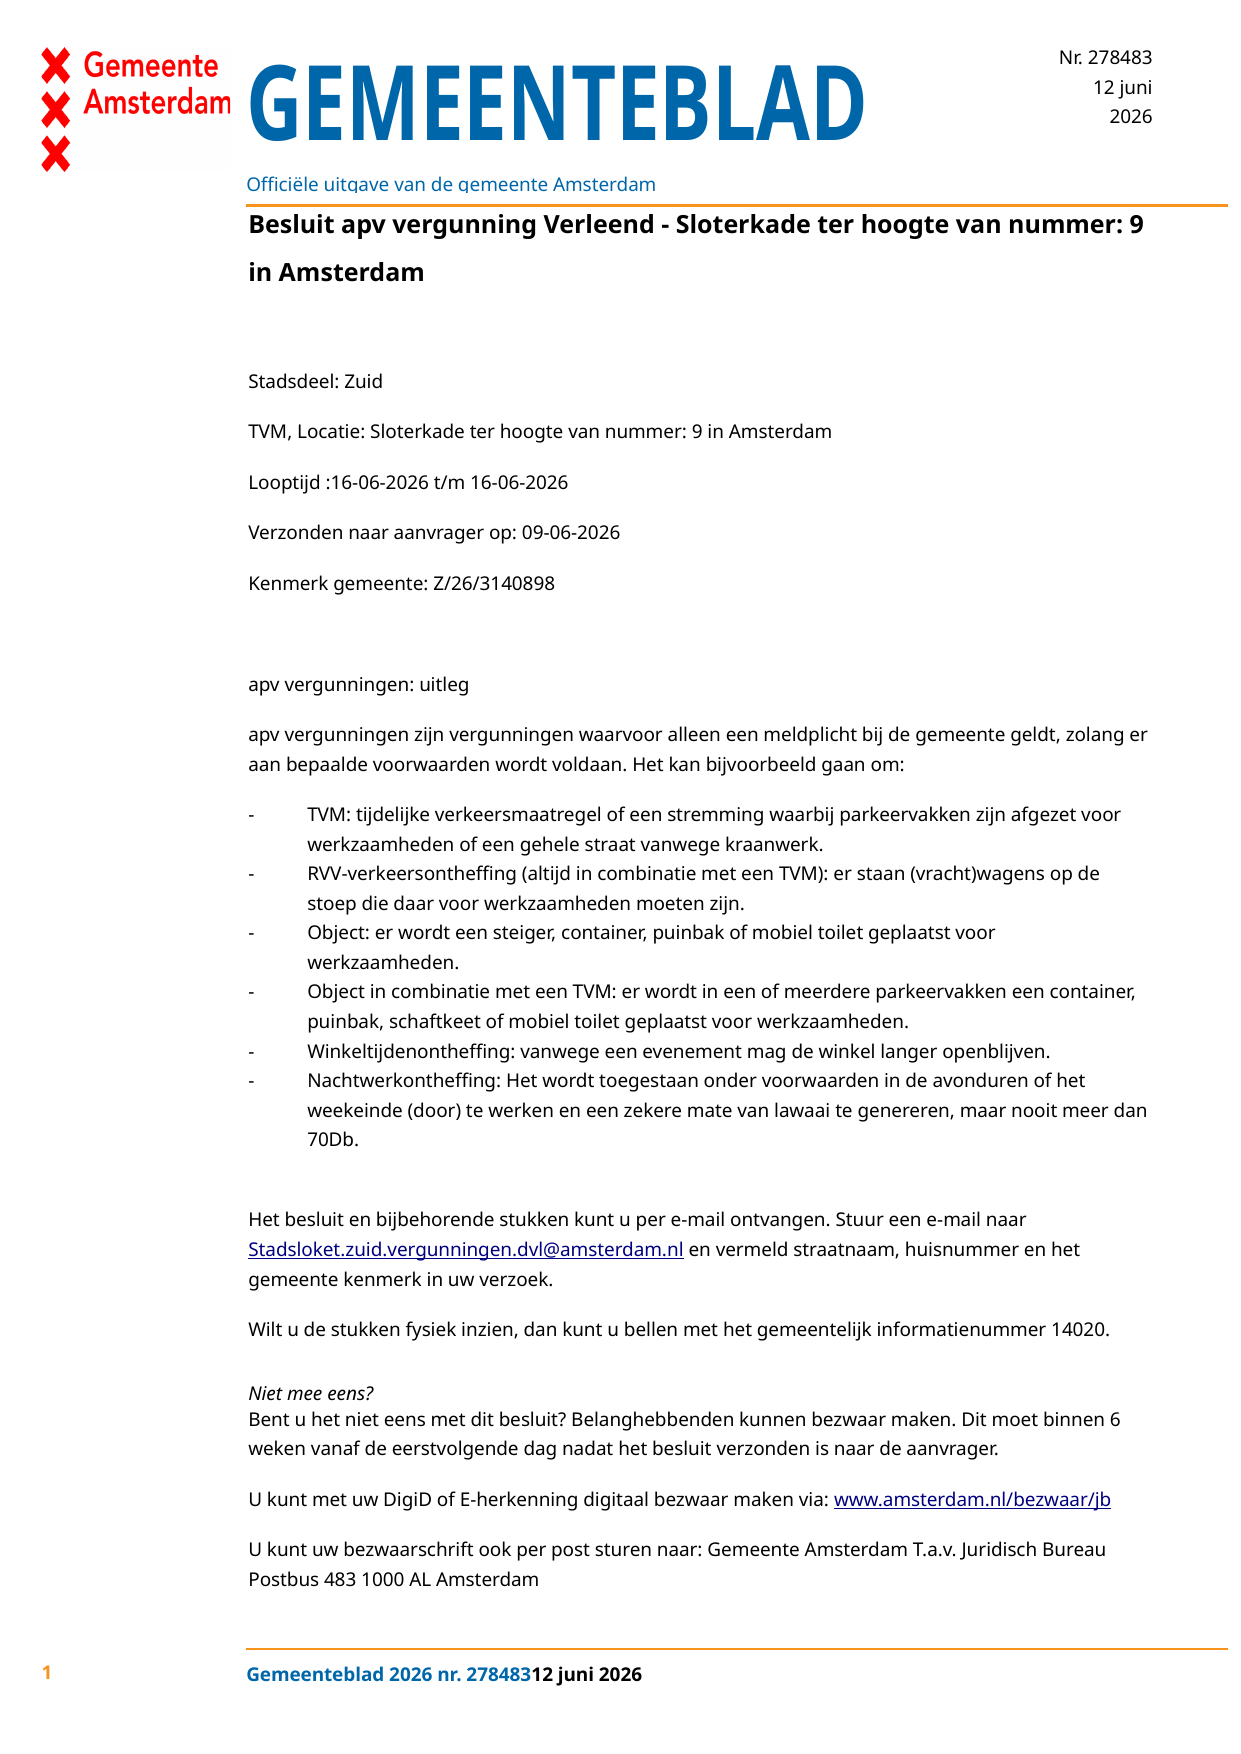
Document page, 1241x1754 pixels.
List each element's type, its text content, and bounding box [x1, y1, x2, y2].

text Niet mee eens? [248, 1380, 1152, 1406]
text U kunt met uw DigiD of E-herkenning digitaal bezwaar maken via: www.amsterdam.nl/bezwaar/jb [248, 1486, 1152, 1512]
text Stadsdeel: Zuid [248, 368, 1152, 394]
text Bent u het niet eens met dit besluit? Belanghebbenden kunnen bezwaar maken. Dit moet binnen 6 weken vanaf de eerstvolgende dag nadat het besluit verzonden is naar de aanvrager. [248, 1406, 1152, 1461]
text Kenmerk gemeente: Z/26/3140898 [248, 570, 1152, 596]
list TVM: tijdelijke verkeersmaatregel of een stremming waarbij parkeervakken zijn afgezet voor werkzaamheden of een gehele straat vanwege kraanwerk. [248, 801, 1152, 857]
list Nachtwerkontheffing: Het wordt toegestaan onder voorwaarden in de avonduren of het weekeinde (door) te werken en een zekere mate van lawaai te genereren, maar nooit meer dan 70Db. [248, 1067, 1152, 1152]
list RVV-verkeersontheffing (altijd in combinatie met een TVM): er staan (vracht)wagens op de stoep die daar voor werkzaamheden moeten zijn. [248, 860, 1152, 916]
text Verzonden naar aanvrager op: 09-06-2026 [248, 519, 1152, 545]
list Object in combinatie met een TVM: er wordt in een of meerdere parkeervakken een container, puinbak, schaftkeet of mobiel toilet geplaatst voor werkzaamheden. [248, 979, 1152, 1034]
text TVM, Locatie: Sloterkade ter hoogte van nummer: 9 in Amsterdam [248, 419, 1152, 444]
picture [41, 47, 231, 172]
list Winkeltijdenontheffing: vanwege een evenement mag de winkel langer openblijven. [248, 1038, 1152, 1064]
text Wilt u de stukken fysiek inzien, dan kunt u bellen met het gemeentelijk informatienummer 14020. [248, 1316, 1152, 1342]
list Object: er wordt een steiger, container, puinbak of mobiel toilet geplaatst voor werkzaamheden. [248, 919, 1152, 975]
text apv vergunningen zijn vergunningen waarvoor alleen een meldplicht bij de gemeente geldt, zolang er aan bepaalde voorwaarden wordt voldaan. Het kan bijvoorbeeld gaan om: [248, 721, 1152, 777]
text Besluit apv vergunning Verleend - Sloterkade ter hoogte van nummer: 9 in Amsterdam [248, 207, 1152, 288]
text apv vergunningen: uitleg [248, 671, 1152, 697]
text Het besluit en bijbehorende stukken kunt u per e-mail ontvangen. Stuur een e-mail naar Stadsloket.zuid.vergunningen.dvl@amsterdam.nl en vermeld straatnaam, huisnummer en het gemeente kenmerk in uw verzoek. [248, 1207, 1152, 1292]
text Looptijd :16-06-2026 t/m 16-06-2026 [248, 469, 1152, 495]
text U kunt uw bezwaarschrift ook per post sturen naar: Gemeente Amsterdam T.a.v. Juridisch Bureau Postbus 483 1000 AL Amsterdam [248, 1536, 1152, 1592]
